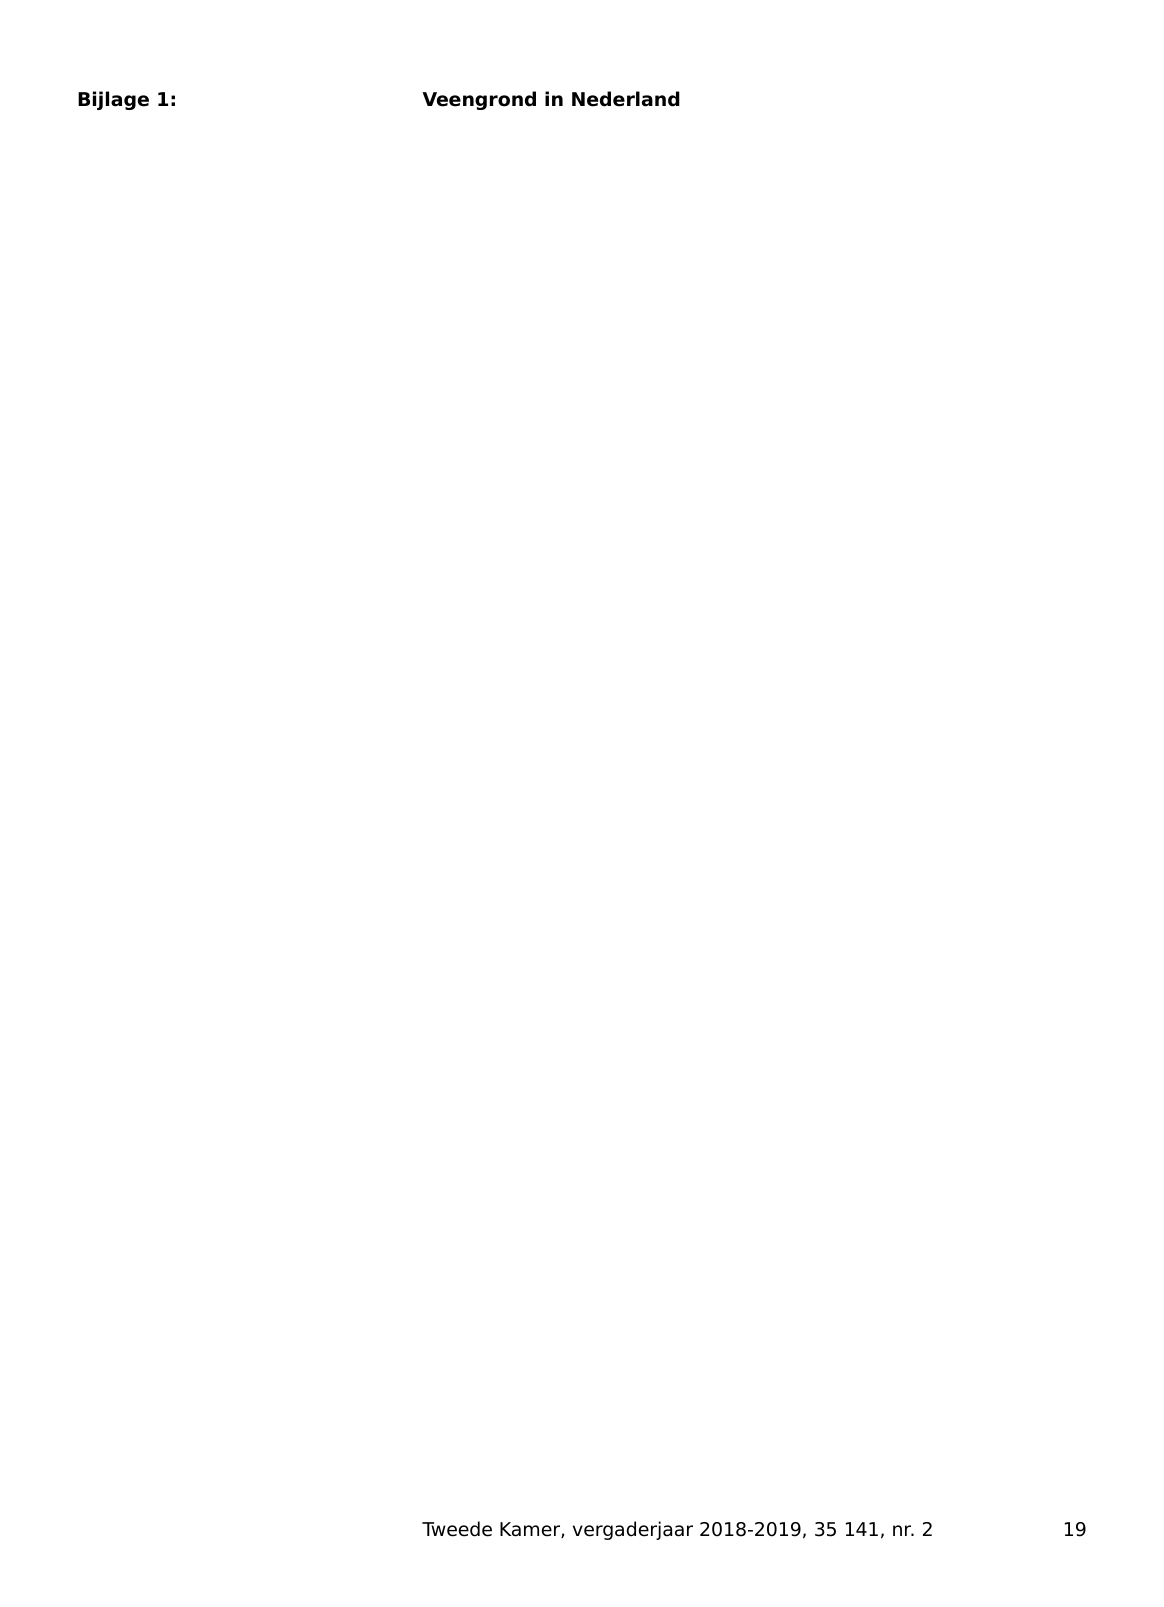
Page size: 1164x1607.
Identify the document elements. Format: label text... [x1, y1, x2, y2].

subtitle Bijlage 1: Veengrond in Nederland [77, 89, 1087, 111]
